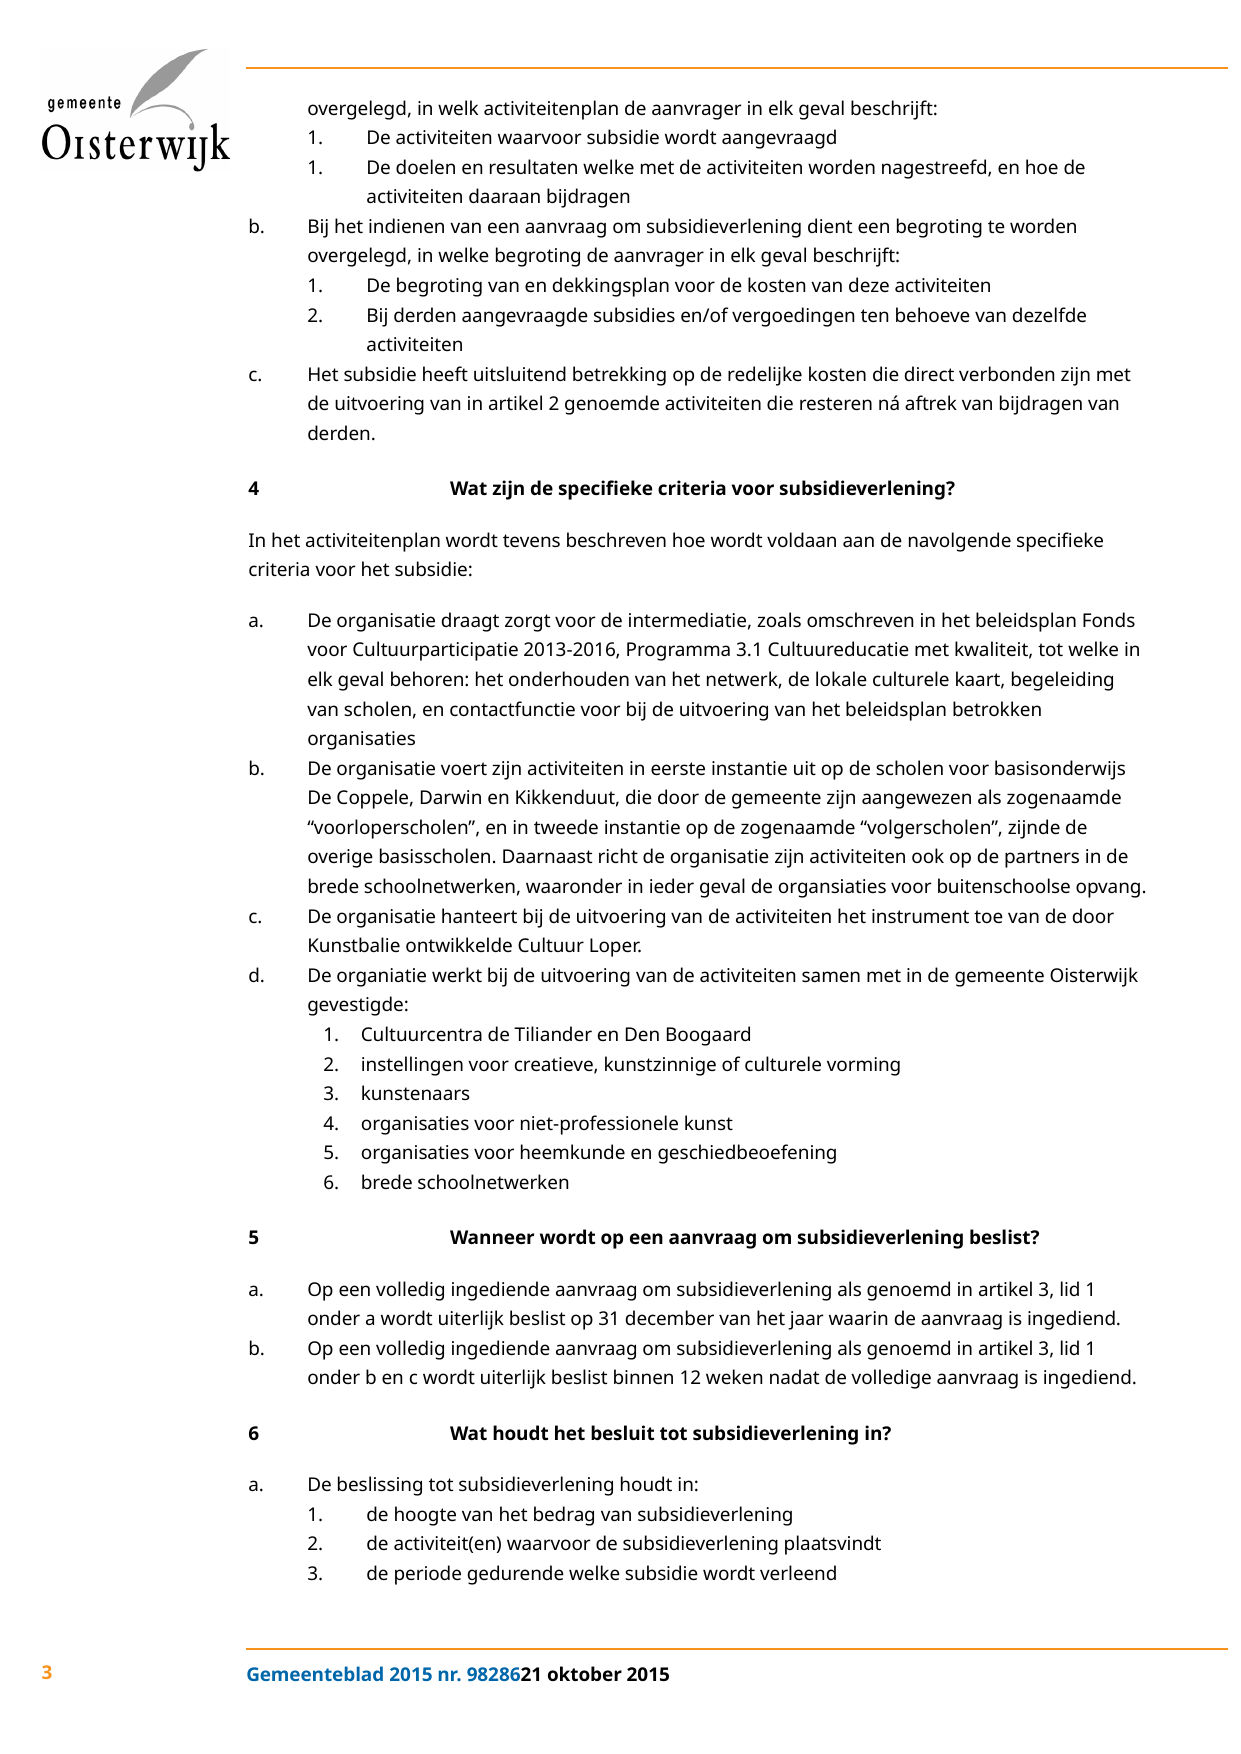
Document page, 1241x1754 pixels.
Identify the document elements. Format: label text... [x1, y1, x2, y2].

list De doelen en resultaten welke met de activiteiten worden nagestreefd, en hoe de activiteiten daaraan bijdragen [307, 154, 1152, 209]
list De organisatie hanteert bij de uitvoering van de activiteiten het instrument toe van de door Kunstbalie ontwikkelde Cultuur Loper. [248, 903, 1152, 958]
list De organisatie voert zijn activiteiten in eerste instantie uit op de scholen voor basisonderwijs De Coppele, Darwin en Kikkenduut, die door de gemeente zijn aangewezen als zogenaamde “voorloperscholen”, en in tweede instantie op de zogenaamde “volgerscholen”, zijnde de overige basisscholen. Daarnaast richt de organisatie zijn activiteiten ook op de partners in de brede schoolnetwerken, waaronder in ieder geval de organsiaties voor buitenschoolse opvang. [248, 755, 1152, 899]
list organisaties voor heemkunde en geschiedbeoefening [323, 1139, 1152, 1165]
table_header Wat houdt het besluit tot subsidieverlening in? [450, 1420, 1152, 1446]
table_header 5 [248, 1224, 450, 1250]
table_header 4 [248, 476, 450, 501]
table_header 6 [248, 1420, 450, 1446]
list De activiteiten waarvoor subsidie wordt aangevraagd [307, 124, 1152, 150]
list De beslissing tot subsidieverlening houdt in: [248, 1471, 1152, 1497]
list de activiteit(en) waarvoor de subsidieverlening plaatsvindt [307, 1531, 1152, 1556]
picture [41, 47, 231, 172]
list Op een volledig ingediende aanvraag om subsidieverlening als genoemd in artikel 3, lid 1 onder b en c wordt uiterlijk beslist binnen 12 weken nadat de volledige aanvraag is ingediend. [248, 1335, 1152, 1390]
list De begroting van en dekkingsplan voor de kosten van deze activiteiten [307, 272, 1152, 298]
list de periode gedurende welke subsidie wordt verleend [307, 1560, 1152, 1586]
list kunstenaars [323, 1080, 1152, 1106]
list De organiatie werkt bij de uitvoering van de activiteiten samen met in de gemeente Oisterwijk gevestigde: [248, 962, 1152, 1017]
table_header Wat zijn de specifieke criteria voor subsidieverlening? [450, 476, 1152, 501]
table_header Wanneer wordt op een aanvraag om subsidieverlening beslist? [450, 1224, 1152, 1250]
text In het activiteitenplan wordt tevens beschreven hoe wordt voldaan aan de navolgende specifieke criteria voor het subsidie: [248, 527, 1152, 582]
list De organisatie draagt zorgt voor de intermediatie, zoals omschreven in het beleidsplan Fonds voor Cultuurparticipatie 2013-2016, Programma 3.1 Cultuureducatie met kwaliteit, tot welke in elk geval behoren: het onderhouden van het netwerk, de lokale culturele kaart, begeleiding van scholen, en contactfunctie voor bij de uitvoering van het beleidsplan betrokken organisaties [248, 607, 1152, 751]
list Op een volledig ingediende aanvraag om subsidieverlening als genoemd in artikel 3, lid 1 onder a wordt uiterlijk beslist op 31 december van het jaar waarin de aanvraag is ingediend. [248, 1276, 1152, 1331]
list organisaties voor niet-professionele kunst [323, 1110, 1152, 1136]
list Cultuurcentra de Tiliander en Den Boogaard [323, 1021, 1152, 1047]
list brede schoolnetwerken [323, 1169, 1152, 1195]
list Bij derden aangevraagde subsidies en/of vergoedingen ten behoeve van dezelfde activiteiten [307, 302, 1152, 357]
list de hoogte van het bedrag van subsidieverlening [307, 1501, 1152, 1527]
list Bij het indienen van een aanvraag om subsidieverlening dient een begroting te worden overgelegd, in welke begroting de aanvrager in elk geval beschrijft: [248, 213, 1152, 268]
list instellingen voor creatieve, kunstzinnige of culturele vorming [323, 1051, 1152, 1076]
list overgelegd, in welk activiteitenplan de aanvrager in elk geval beschrijft: [248, 95, 1152, 121]
list Het subsidie heeft uitsluitend betrekking op de redelijke kosten die direct verbonden zijn met de uitvoering van in artikel 2 genoemde activiteiten die resteren ná aftrek van bijdragen van derden. [248, 361, 1152, 446]
